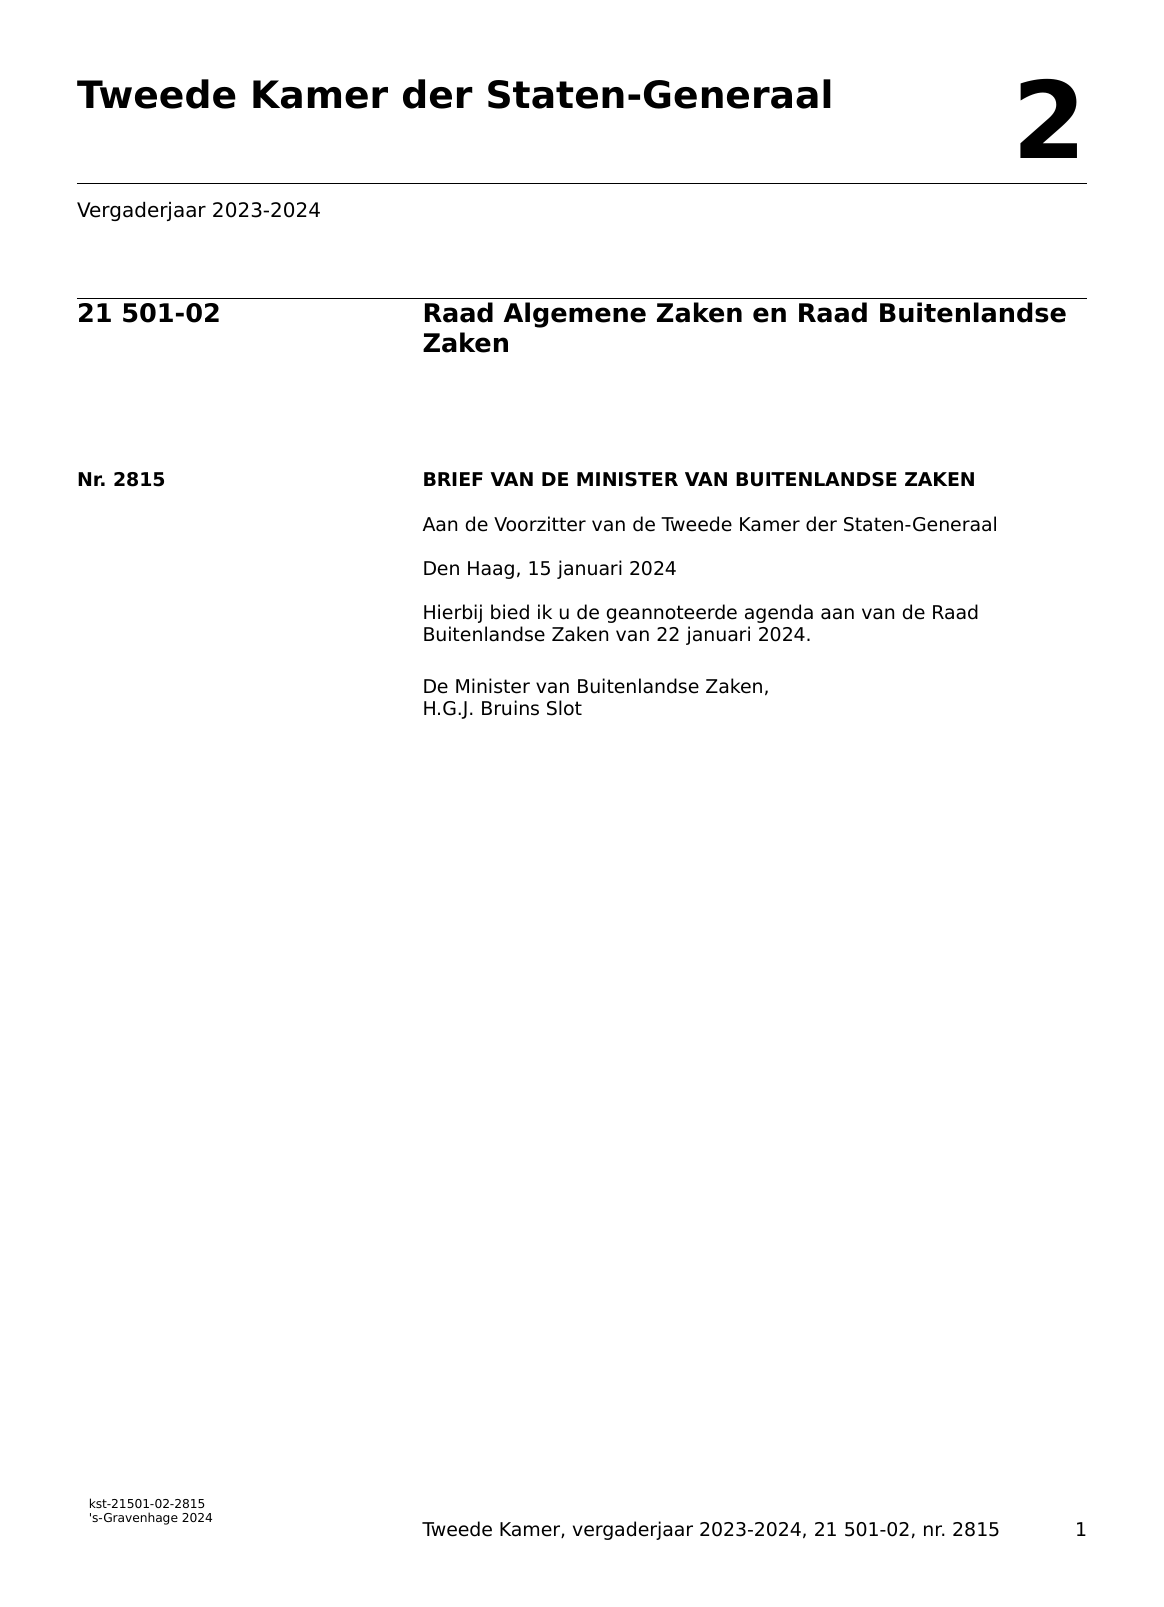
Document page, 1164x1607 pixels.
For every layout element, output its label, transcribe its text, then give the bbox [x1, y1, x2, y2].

text Aan de Voorzitter van de Tweede Kamer der Staten-Generaal [422, 513, 1087, 536]
text Hierbij bied ik u de geannoteerde agenda aan van de Raad Buitenlandse Zaken van 22 januari 2024. [422, 602, 1087, 646]
subtitle Nr. 2815 BRIEF VAN DE MINISTER VAN BUITENLANDSE ZAKEN [77, 469, 1087, 491]
table_header Tweede Kamer der Staten-Generaal [77, 59, 886, 183]
text De Minister van Buitenlandse Zaken, H.G.J. Bruins Slot [422, 676, 1087, 720]
text 's-Gravenhage 2024 [88, 1511, 323, 1525]
table_header 2 [886, 59, 1087, 183]
text kst-21501-02-2815 [88, 1497, 323, 1511]
subtitle 21 501-02 Raad Algemene Zaken en Raad Buitenlandse Zaken [77, 299, 1087, 358]
table_cell Vergaderjaar 2023-2024 [77, 184, 1087, 298]
text Den Haag, 15 januari 2024 [422, 558, 1087, 580]
